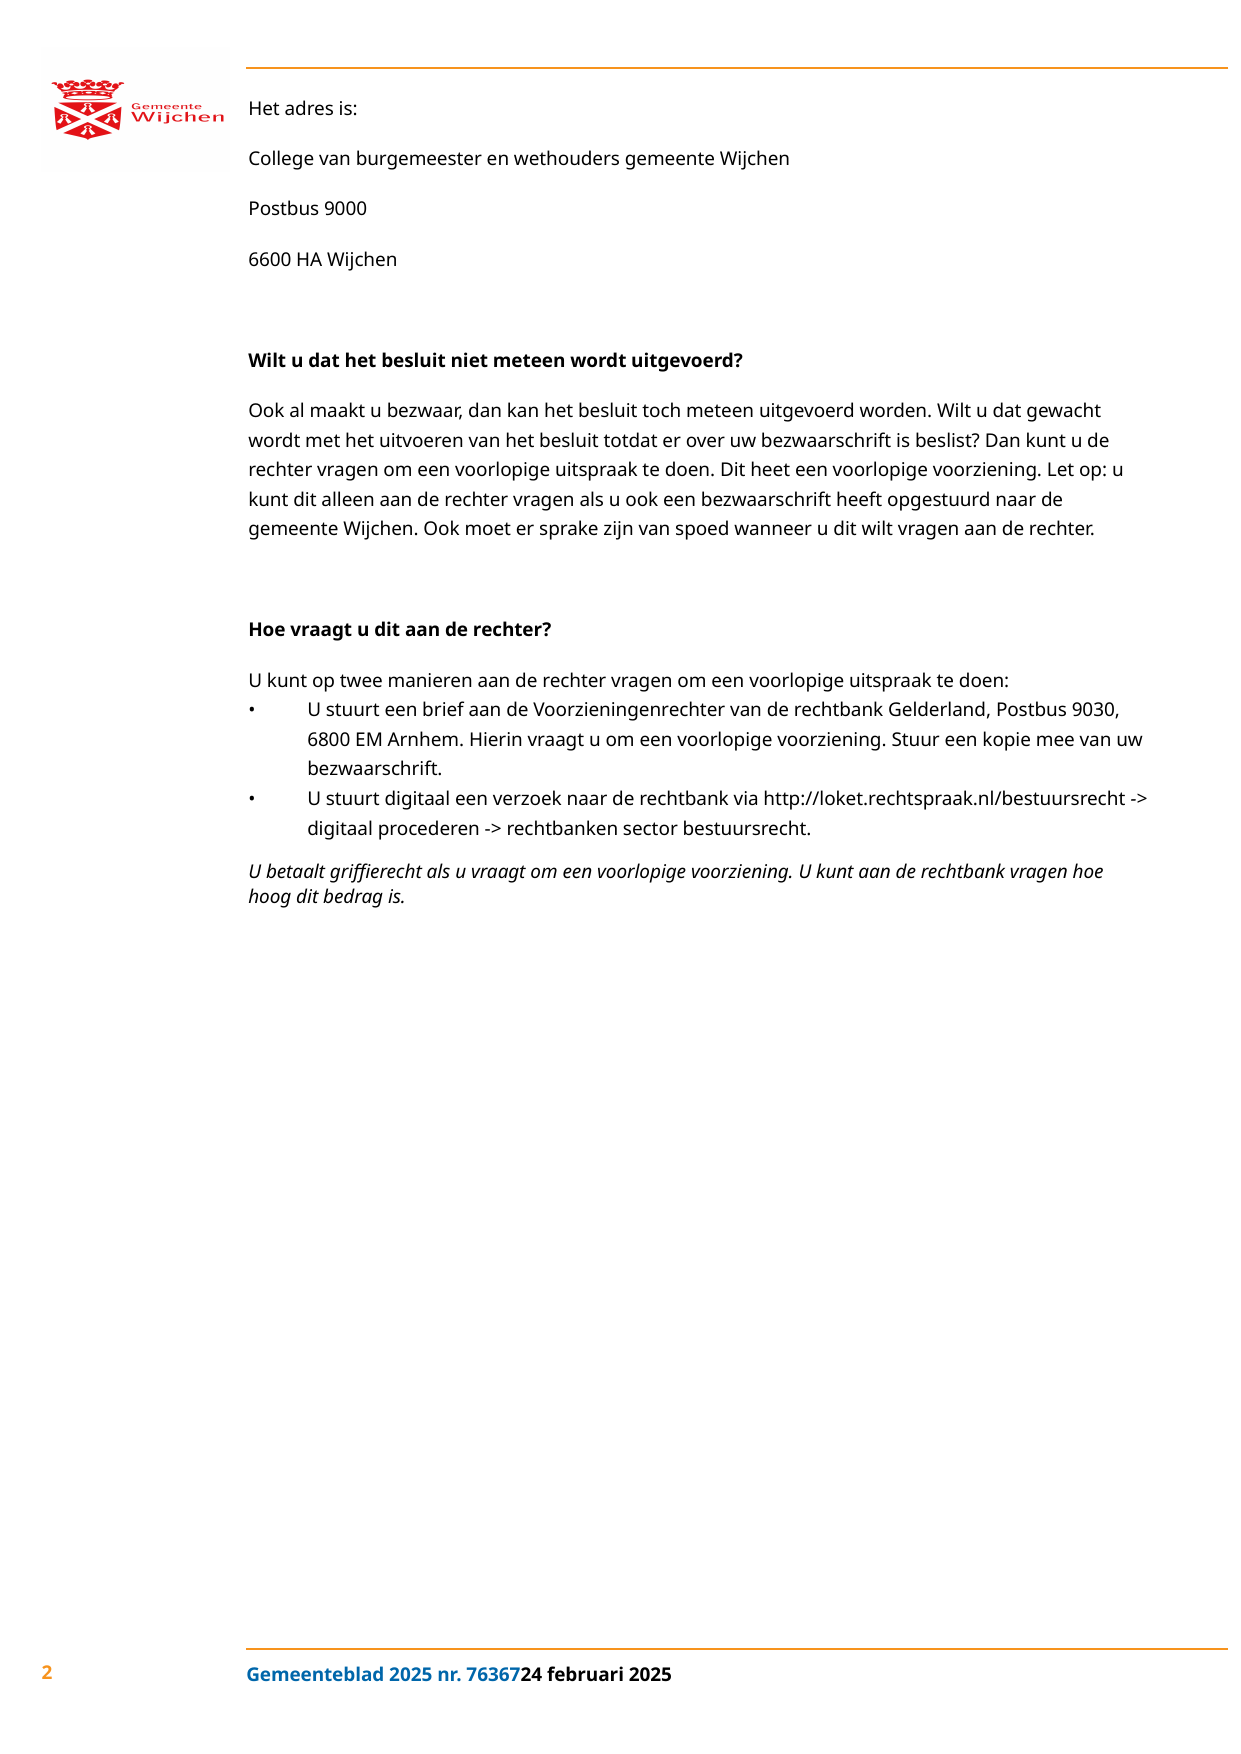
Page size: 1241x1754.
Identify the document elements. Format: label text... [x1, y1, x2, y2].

text U kunt op twee manieren aan de rechter vragen om een voorlopige uitspraak te doen: [248, 667, 1152, 693]
text Wilt u dat het besluit niet meteen wordt uitgevoerd? [248, 347, 1152, 373]
text Hoe vraagt u dit aan de rechter? [248, 616, 1152, 642]
text Ook al maakt u bezwaar, dan kan het besluit toch meteen uitgevoerd worden. Wilt u dat gewacht wordt met het uitvoeren van het besluit totdat er over uw bezwaarschrift is beslist? Dan kunt u de rechter vragen om een voorlopige uitspraak te doen. Dit heet een voorlopige voorziening. Let op: u kunt dit alleen aan de rechter vragen als u ook een bezwaarschrift heeft opgestuurd naar de gemeente Wijchen. Ook moet er sprake zijn van spoed wanneer u dit wilt vragen aan de rechter. [248, 397, 1152, 541]
text College van burgemeester en wethouders gemeente Wijchen [248, 145, 1152, 171]
list U stuurt een brief aan de Voorzieningenrechter van de rechtbank Gelderland, Postbus 9030, 6800 EM Arnhem. Hierin vraagt u om een voorlopige voorziening. Stuur een kopie mee van uw bezwaarschrift. [248, 696, 1152, 781]
picture [41, 47, 231, 172]
text Postbus 9000 [248, 196, 1152, 221]
text Het adres is: [248, 95, 1152, 121]
list U stuurt digitaal een verzoek naar de rechtbank via http://loket.rechtspraak.nl/bestuursrecht -> digitaal procederen -> rechtbanken sector bestuursrecht. [248, 785, 1152, 841]
text 6600 HA Wijchen [248, 246, 1152, 272]
text U betaalt griffierecht als u vraagt om een voorlopige voorziening. U kunt aan de rechtbank vragen hoe hoog dit bedrag is. [248, 858, 1152, 909]
